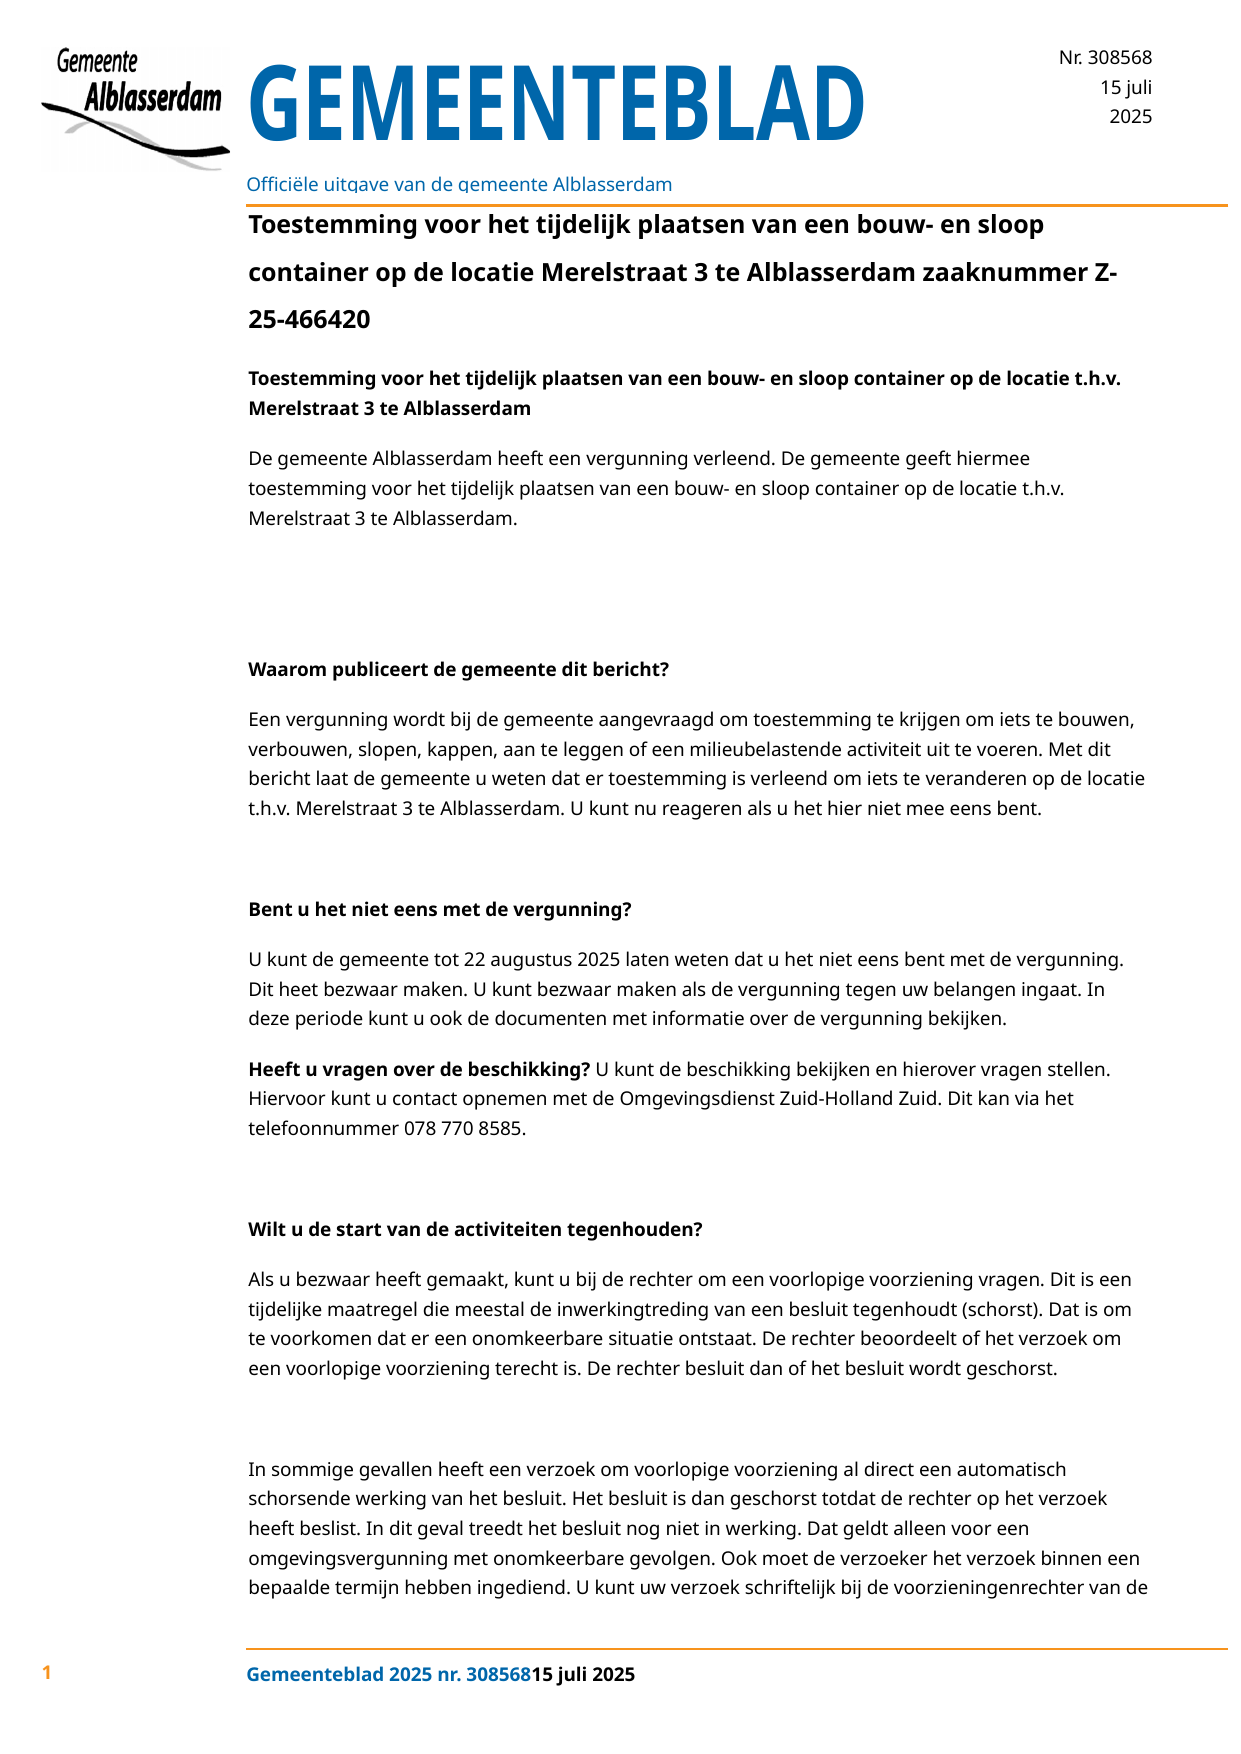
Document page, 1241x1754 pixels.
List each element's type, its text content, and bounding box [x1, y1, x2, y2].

text Toestemming voor het tijdelijk plaatsen van een bouw- en sloop container op de locatie t.h.v. Merelstraat 3 te Alblasserdam [248, 366, 1152, 421]
text In sommige gevallen heeft een verzoek om voorlopige voorziening al direct een automatisch schorsende werking van het besluit. Het besluit is dan geschorst totdat de rechter op het verzoek heeft beslist. In dit geval treedt het besluit nog niet in werking. Dat geldt alleen voor een omgevingsvergunning met onomkeerbare gevolgen. Ook moet de verzoeker het verzoek binnen een bepaalde termijn hebben ingediend. U kunt uw verzoek schriftelijk bij de voorzieningenrechter van de [248, 1456, 1152, 1600]
text Heeft u vragen over de beschikking? U kunt de beschikking bekijken en hierover vragen stellen. Hiervoor kunt u contact opnemen met de Omgevingsdienst Zuid-Holland Zuid. Dit kan via het telefoonnummer 078 770 8585. [248, 1056, 1152, 1141]
text Waarom publiceert de gemeente dit bericht? [248, 656, 1152, 682]
text Een vergunning wordt bij de gemeente aangevraagd om toestemming te krijgen om iets te bouwen, verbouwen, slopen, kappen, aan te leggen of een milieubelastende activiteit uit te voeren. Met dit bericht laat de gemeente u weten dat er toestemming is verleend om iets te veranderen op de locatie t.h.v. Merelstraat 3 te Alblasserdam. U kunt nu reageren als u het hier niet mee eens bent. [248, 706, 1152, 821]
text De gemeente Alblasserdam heeft een vergunning verleend. De gemeente geeft hiermee toestemming voor het tijdelijk plaatsen van een bouw- en sloop container op de locatie t.h.v. Merelstraat 3 te Alblasserdam. [248, 446, 1152, 530]
text Toestemming voor het tijdelijk plaatsen van een bouw- en sloop container op de locatie Merelstraat 3 te Alblasserdam zaaknummer Z-25-466420 [248, 207, 1152, 336]
text U kunt de gemeente tot 22 augustus 2025 laten weten dat u het niet eens bent met de vergunning. Dit heet bezwaar maken. U kunt bezwaar maken als de vergunning tegen uw belangen ingaat. In deze periode kunt u ook de documenten met informatie over de vergunning bekijken. [248, 946, 1152, 1031]
text Als u bezwaar heeft gemaakt, kunt u bij de rechter om een voorlopige voorziening vragen. Dit is een tijdelijke maatregel die meestal de inwerkingtreding van een besluit tegenhoudt (schorst). Dat is om te voorkomen dat er een onomkeerbare situatie ontstaat. De rechter beoordeelt of het verzoek om een voorlopige voorziening terecht is. De rechter besluit dan of het besluit wordt geschorst. [248, 1266, 1152, 1381]
picture [41, 47, 231, 172]
text Bent u het niet eens met de vergunning? [248, 896, 1152, 922]
text Wilt u de start van de activiteiten tegenhouden? [248, 1216, 1152, 1242]
